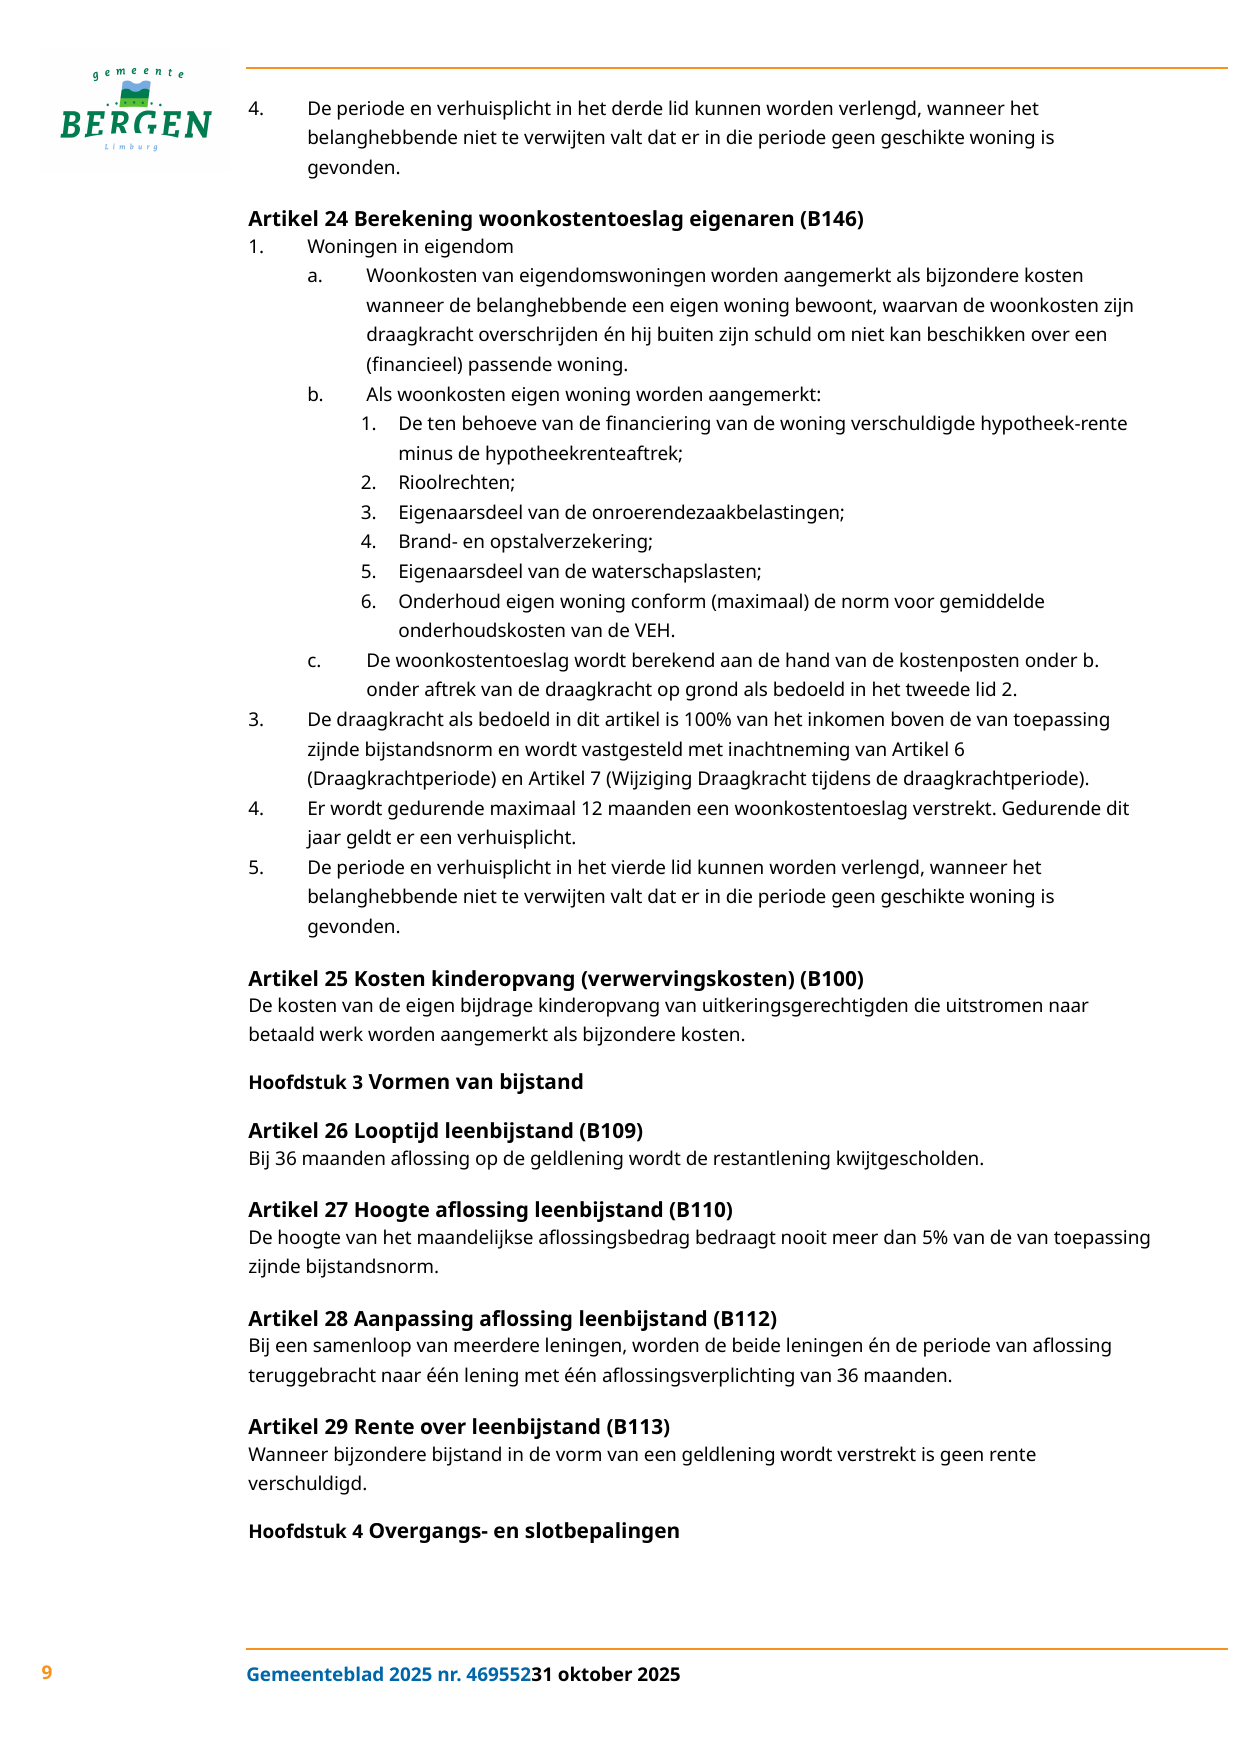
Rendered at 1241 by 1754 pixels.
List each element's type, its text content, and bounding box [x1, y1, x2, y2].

text Artikel 27 Hoogte aflossing leenbijstand (B110) [248, 1195, 1152, 1224]
text Artikel 29 Rente over leenbijstand (B113) [248, 1412, 1152, 1441]
list Als woonkosten eigen woning worden aangemerkt: [307, 381, 1152, 406]
text Hoofdstuk 3 Vormen van bijstand [248, 1067, 1152, 1096]
text Hoofdstuk 4 Overgangs- en slotbepalingen [248, 1516, 1152, 1544]
list Woonkosten van eigendomswoningen worden aangemerkt als bijzondere kosten wanneer de belanghebbende een eigen woning bewoont, waarvan de woonkosten zijn draagkracht overschrijden én hij buiten zijn schuld om niet kan beschikken over een (financieel) passende woning. [307, 262, 1152, 377]
list Brand- en opstalverzekering; [361, 529, 1152, 554]
list De periode en verhuisplicht in het vierde lid kunnen worden verlengd, wanneer het belanghebbende niet te verwijten valt dat er in die periode geen geschikte woning is gevonden. [248, 854, 1152, 939]
list Er wordt gedurende maximaal 12 maanden een woonkostentoeslag verstrekt. Gedurende dit jaar geldt er een verhuisplicht. [248, 795, 1152, 850]
text Wanneer bijzondere bijstand in de vorm van een geldlening wordt verstrekt is geen rente verschuldigd. [248, 1441, 1152, 1496]
list Eigenaarsdeel van de onroerendezaakbelastingen; [361, 499, 1152, 525]
text Bij een samenloop van meerdere leningen, worden de beide leningen én de periode van aflossing teruggebracht naar één lening met één aflossingsverplichting van 36 maanden. [248, 1332, 1152, 1388]
text De kosten van de eigen bijdrage kinderopvang van uitkeringsgerechtigden die uitstromen naar betaald werk worden aangemerkt als bijzondere kosten. [248, 992, 1152, 1047]
list De ten behoeve van de financiering van de woning verschuldigde hypotheek-rente minus de hypotheekrenteaftrek; [361, 410, 1152, 466]
text Bij 36 maanden aflossing op de geldlening wordt de restantlening kwijtgescholden. [248, 1145, 1152, 1171]
list De draagkracht als bedoeld in dit artikel is 100% van het inkomen boven de van toepassing zijnde bijstandsnorm en wordt vastgesteld met inachtneming van Artikel 6 (Draagkrachtperiode) en Artikel 7 (Wijziging Draagkracht tijdens de draagkrachtperiode). [248, 706, 1152, 791]
text Artikel 25 Kosten kinderopvang (verwervingskosten) (B100) [248, 964, 1152, 992]
text De hoogte van het maandelijkse aflossingsbedrag bedraagt nooit meer dan 5% van de van toepassing zijnde bijstandsnorm. [248, 1224, 1152, 1279]
list Woningen in eigendom [248, 233, 1152, 258]
list Rioolrechten; [361, 469, 1152, 495]
list De periode en verhuisplicht in het derde lid kunnen worden verlengd, wanneer het belanghebbende niet te verwijten valt dat er in die periode geen geschikte woning is gevonden. [248, 95, 1152, 180]
list Onderhoud eigen woning conform (maximaal) de norm voor gemiddelde onderhoudskosten van de VEH. [361, 588, 1152, 643]
list Eigenaarsdeel van de waterschapslasten; [361, 558, 1152, 584]
list De woonkostentoeslag wordt berekend aan de hand van de kostenposten onder b. onder aftrek van de draagkracht op grond als bedoeld in het tweede lid 2. [307, 647, 1152, 702]
text Artikel 28 Aanpassing aflossing leenbijstand (B112) [248, 1304, 1152, 1332]
text Artikel 24 Berekening woonkostentoeslag eigenaren (B146) [248, 204, 1152, 233]
picture [41, 47, 231, 172]
text Artikel 26 Looptijd leenbijstand (B109) [248, 1117, 1152, 1145]
